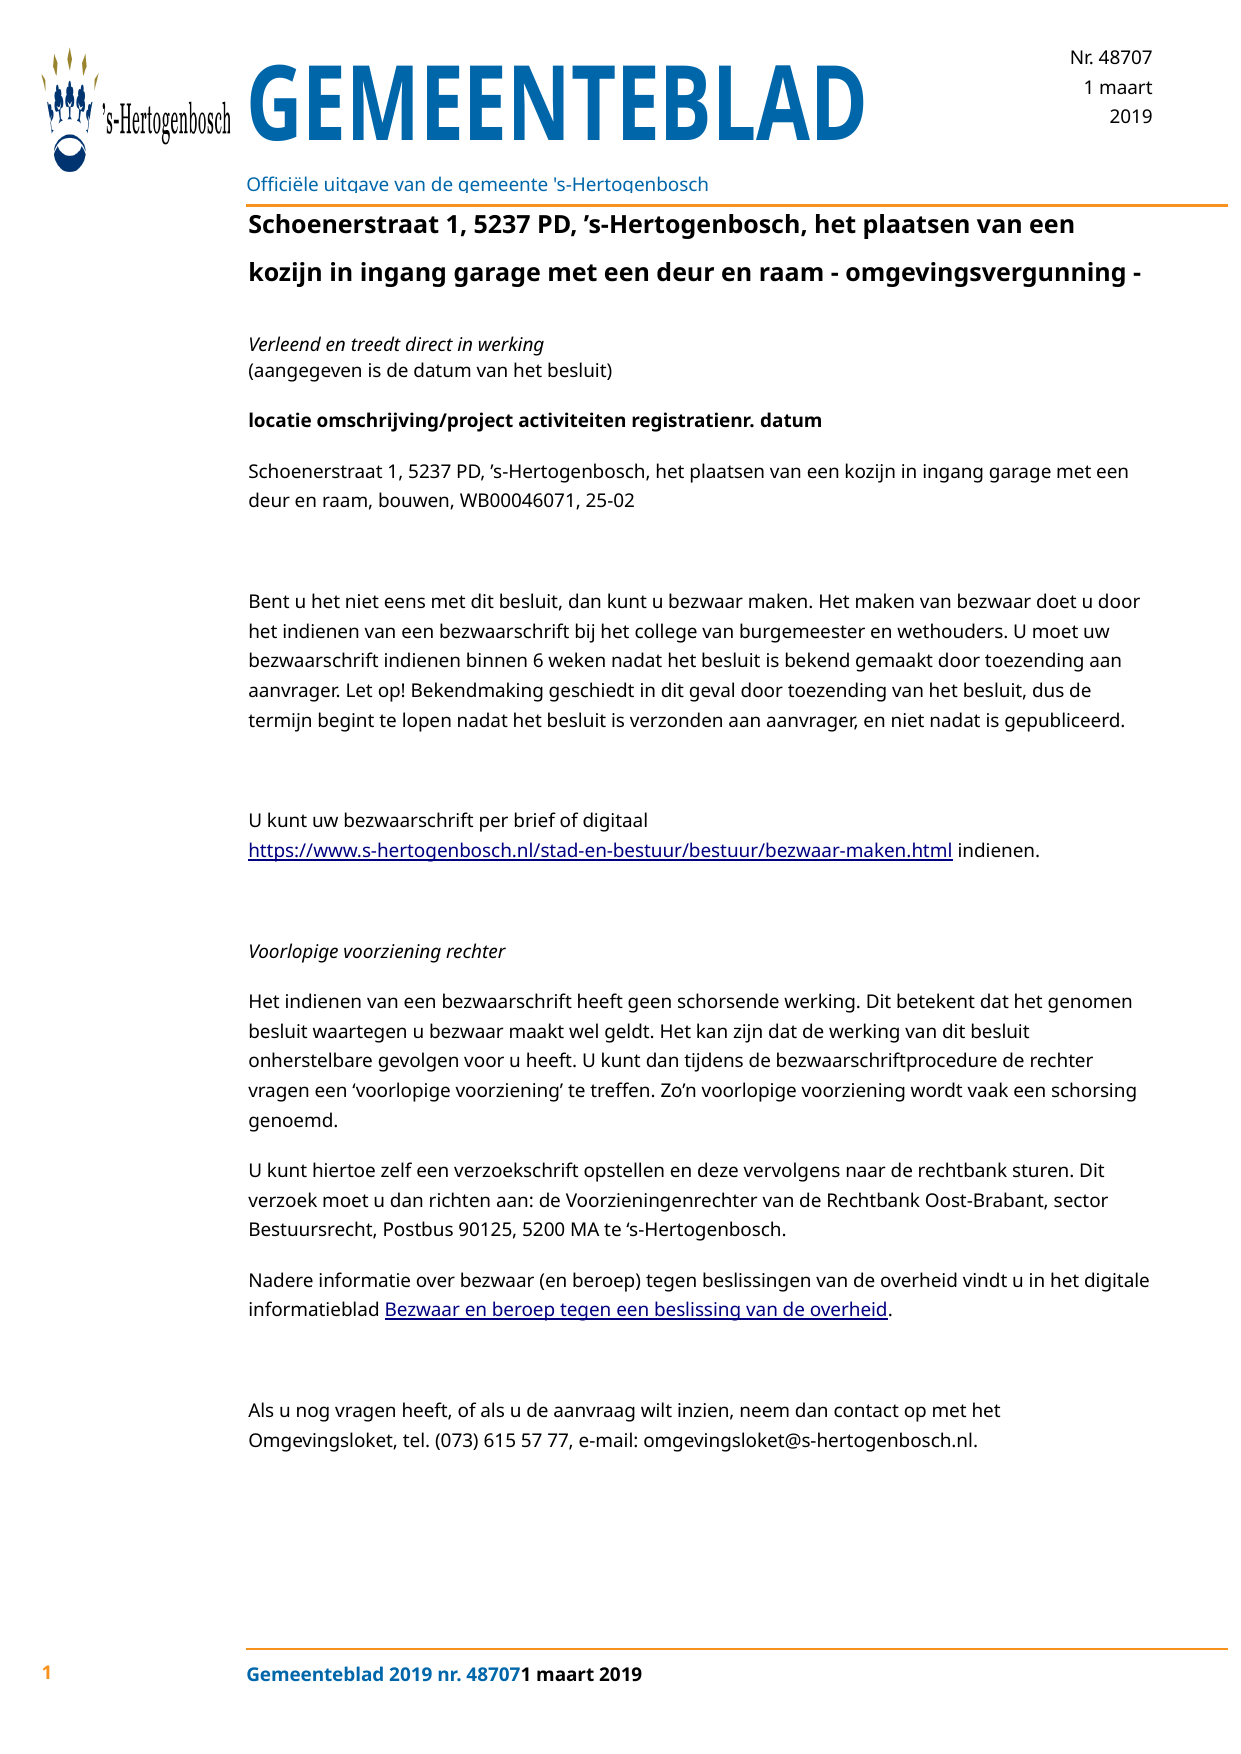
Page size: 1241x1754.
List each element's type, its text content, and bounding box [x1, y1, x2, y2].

text U kunt uw bezwaarschrift per brief of digitaal https://www.s-hertogenbosch.nl/stad-en-bestuur/bestuur/bezwaar-maken.html indienen. [248, 808, 1152, 863]
text Als u nog vragen heeft, of als u de aanvraag wilt inzien, neem dan contact op met het Omgevingsloket, tel. (073) 615 57 77, e-mail: omgevingsloket@s-hertogenbosch.nl. [248, 1397, 1152, 1452]
text locatie omschrijving/project activiteiten registratienr. datum [248, 408, 1152, 433]
text Bent u het niet eens met dit besluit, dan kunt u bezwaar maken. Het maken van bezwaar doet u door het indienen van een bezwaarschrift bij het college van burgemeester en wethouders. U moet uw bezwaarschrift indienen binnen 6 weken nadat het besluit is bekend gemaakt door toezending aan aanvrager. Let op! Bekendmaking geschiedt in dit geval door toezending van het besluit, dus de termijn begint te lopen nadat het besluit is verzonden aan aanvrager, en niet nadat is gepubliceerd. [248, 588, 1152, 732]
text Voorlopige voorziening rechter [248, 938, 1152, 964]
text Schoenerstraat 1, 5237 PD, ’s-Hertogenbosch, het plaatsen van een kozijn in ingang garage met een deur en raam - omgevingsvergunning - [248, 207, 1152, 288]
text Het indienen van een bezwaarschrift heeft geen schorsende werking. Dit betekent dat het genomen besluit waartegen u bezwaar maakt wel geldt. Het kan zijn dat de werking van dit besluit onherstelbare gevolgen voor u heeft. U kunt dan tijdens de bezwaarschriftprocedure de rechter vragen een ‘voorlopige voorziening’ te treffen. Zo’n voorlopige voorziening wordt vaak een schorsing genoemd. [248, 988, 1152, 1132]
picture [41, 47, 231, 172]
text Schoenerstraat 1, 5237 PD, ’s-Hertogenbosch, het plaatsen van een kozijn in ingang garage met een deur en raam, bouwen, WB00046071, 25-02 [248, 458, 1152, 513]
text U kunt hiertoe zelf een verzoekschrift opstellen en deze vervolgens naar de rechtbank sturen. Dit verzoek moet u dan richten aan: de Voorzieningenrechter van de Rechtbank Oost-Brabant, sector Bestuursrecht, Postbus 90125, 5200 MA te ‘s-Hertogenbosch. [248, 1157, 1152, 1242]
text (aangegeven is de datum van het besluit) [248, 357, 1152, 383]
text Nadere informatie over bezwaar (en beroep) tegen beslissingen van de overheid vindt u in het digitale informatieblad Bezwaar en beroep tegen een beslissing van de overheid. [248, 1267, 1152, 1322]
text Verleend en treedt direct in werking [248, 331, 1152, 357]
